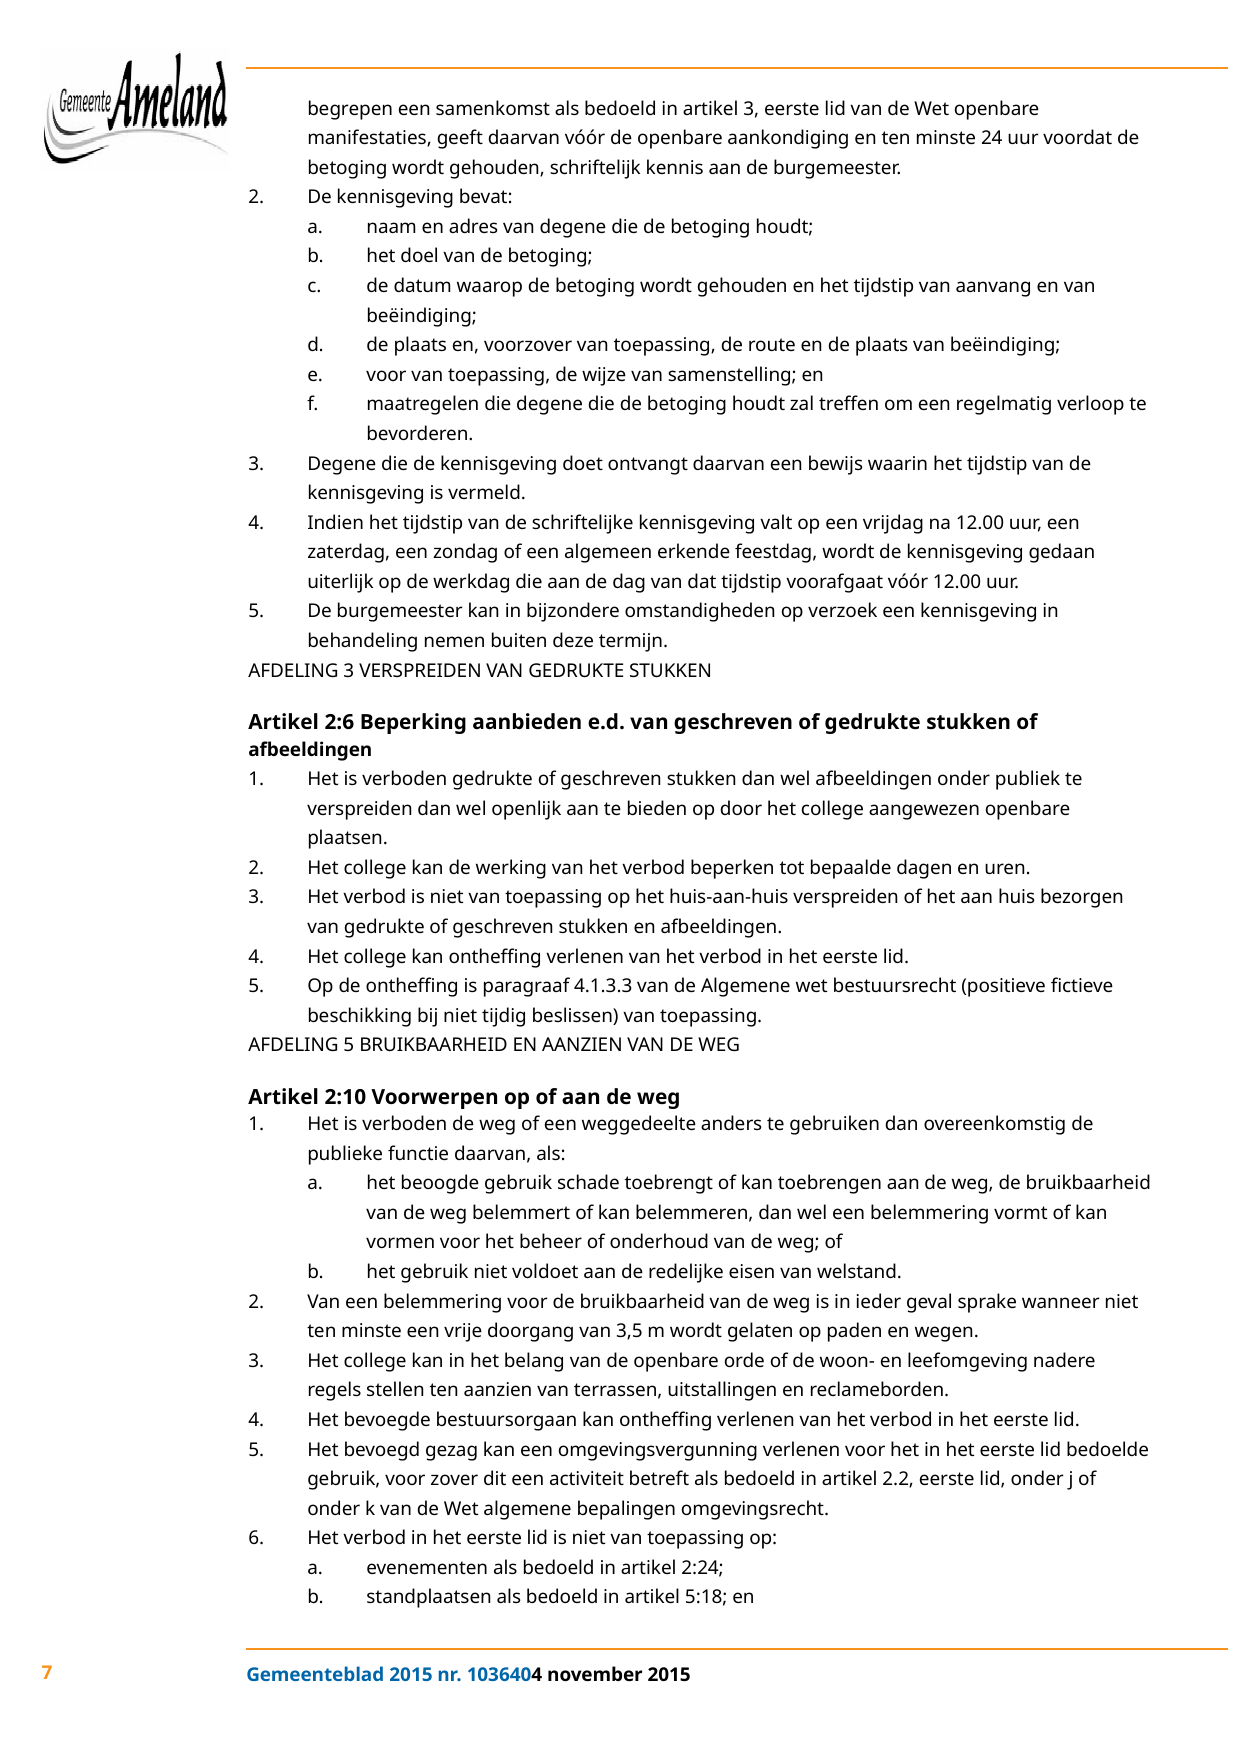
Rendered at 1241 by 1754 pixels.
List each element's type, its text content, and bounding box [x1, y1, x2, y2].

list het beoogde gebruik schade toebrengt of kan toebrengen aan de weg, de bruikbaarheid van de weg belemmert of kan belemmeren, dan wel een belemmering vormt of kan vormen voor het beheer of onderhoud van de weg; of [307, 1169, 1152, 1254]
list Het college kan ontheffing verlenen van het verbod in het eerste lid. [248, 943, 1152, 968]
list Indien het tijdstip van de schriftelijke kennisgeving valt op een vrijdag na 12.00 uur, een zaterdag, een zondag of een algemeen erkende feestdag, wordt de kennisgeving gedaan uiterlijk op de werkdag die aan de dag van dat tijdstip voorafgaat vóór 12.00 uur. [248, 509, 1152, 594]
text Artikel 2:10 Voorwerpen op of aan de weg [248, 1082, 1152, 1110]
picture [41, 47, 231, 172]
list Het is verboden gedrukte of geschreven stukken dan wel afbeeldingen onder publiek te verspreiden dan wel openlijk aan te bieden op door het college aangewezen openbare plaatsen. [248, 765, 1152, 850]
list Degene die de kennisgeving doet ontvangt daarvan een bewijs waarin het tijdstip van de kennisgeving is vermeld. [248, 450, 1152, 505]
list De kennisgeving bevat: [248, 183, 1152, 209]
list het gebruik niet voldoet aan de redelijke eisen van welstand. [307, 1258, 1152, 1284]
list Het bevoegde bestuursorgaan kan ontheffing verlenen van het verbod in het eerste lid. [248, 1406, 1152, 1432]
list het doel van de betoging; [307, 243, 1152, 268]
list standplaatsen als bedoeld in artikel 5:18; en [307, 1584, 1152, 1609]
list maatregelen die degene die de betoging houdt zal treffen om een regelmatig verloop te bevorderen. [307, 391, 1152, 446]
text AFDELING 3 VERSPREIDEN VAN GEDRUKTE STUKKEN [248, 657, 1152, 683]
list begrepen een samenkomst als bedoeld in artikel 3, eerste lid van de Wet openbare manifestaties, geeft daarvan vóór de openbare aankondiging en ten minste 24 uur voordat de betoging wordt gehouden, schriftelijk kennis aan de burgemeester. [248, 95, 1152, 180]
list Het college kan in het belang van de openbare orde of de woon- en leefomgeving nadere regels stellen ten aanzien van terrassen, uitstallingen en reclameborden. [248, 1347, 1152, 1402]
list Het college kan de werking van het verbod beperken tot bepaalde dagen en uren. [248, 854, 1152, 880]
list Van een belemmering voor de bruikbaarheid van de weg is in ieder geval sprake wanneer niet ten minste een vrije doorgang van 3,5 m wordt gelaten op paden en wegen. [248, 1288, 1152, 1343]
list De burgemeester kan in bijzondere omstandigheden op verzoek een kennisgeving in behandeling nemen buiten deze termijn. [248, 598, 1152, 653]
list Het verbod is niet van toepassing op het huis-aan-huis verspreiden of het aan huis bezorgen van gedrukte of geschreven stukken en afbeeldingen. [248, 884, 1152, 939]
text Artikel 2:6 Beperking aanbieden e.d. van geschreven of gedrukte stukken of [248, 707, 1152, 736]
list naam en adres van degene die de betoging houdt; [307, 213, 1152, 239]
list de datum waarop de betoging wordt gehouden en het tijdstip van aanvang en van beëindiging; [307, 272, 1152, 328]
list Het is verboden de weg of een weggedeelte anders te gebruiken dan overeenkomstig de publieke functie daarvan, als: [248, 1110, 1152, 1166]
text afbeeldingen [248, 736, 1152, 761]
list voor van toepassing, de wijze van samenstelling; en [307, 361, 1152, 387]
list evenementen als bedoeld in artikel 2:24; [307, 1554, 1152, 1580]
list Op de ontheffing is paragraaf 4.1.3.3 van de Algemene wet bestuursrecht (positieve fictieve beschikking bij niet tijdig beslissen) van toepassing. [248, 972, 1152, 1028]
text AFDELING 5 BRUIKBAARHEID EN AANZIEN VAN DE WEG [248, 1032, 1152, 1057]
list de plaats en, voorzover van toepassing, de route en de plaats van beëindiging; [307, 331, 1152, 357]
list Het bevoegd gezag kan een omgevingsvergunning verlenen voor het in het eerste lid bedoelde gebruik, voor zover dit een activiteit betreft als bedoeld in artikel 2.2, eerste lid, onder j of onder k van de Wet algemene bepalingen omgevingsrecht. [248, 1436, 1152, 1521]
list Het verbod in het eerste lid is niet van toepassing op: [248, 1524, 1152, 1550]
